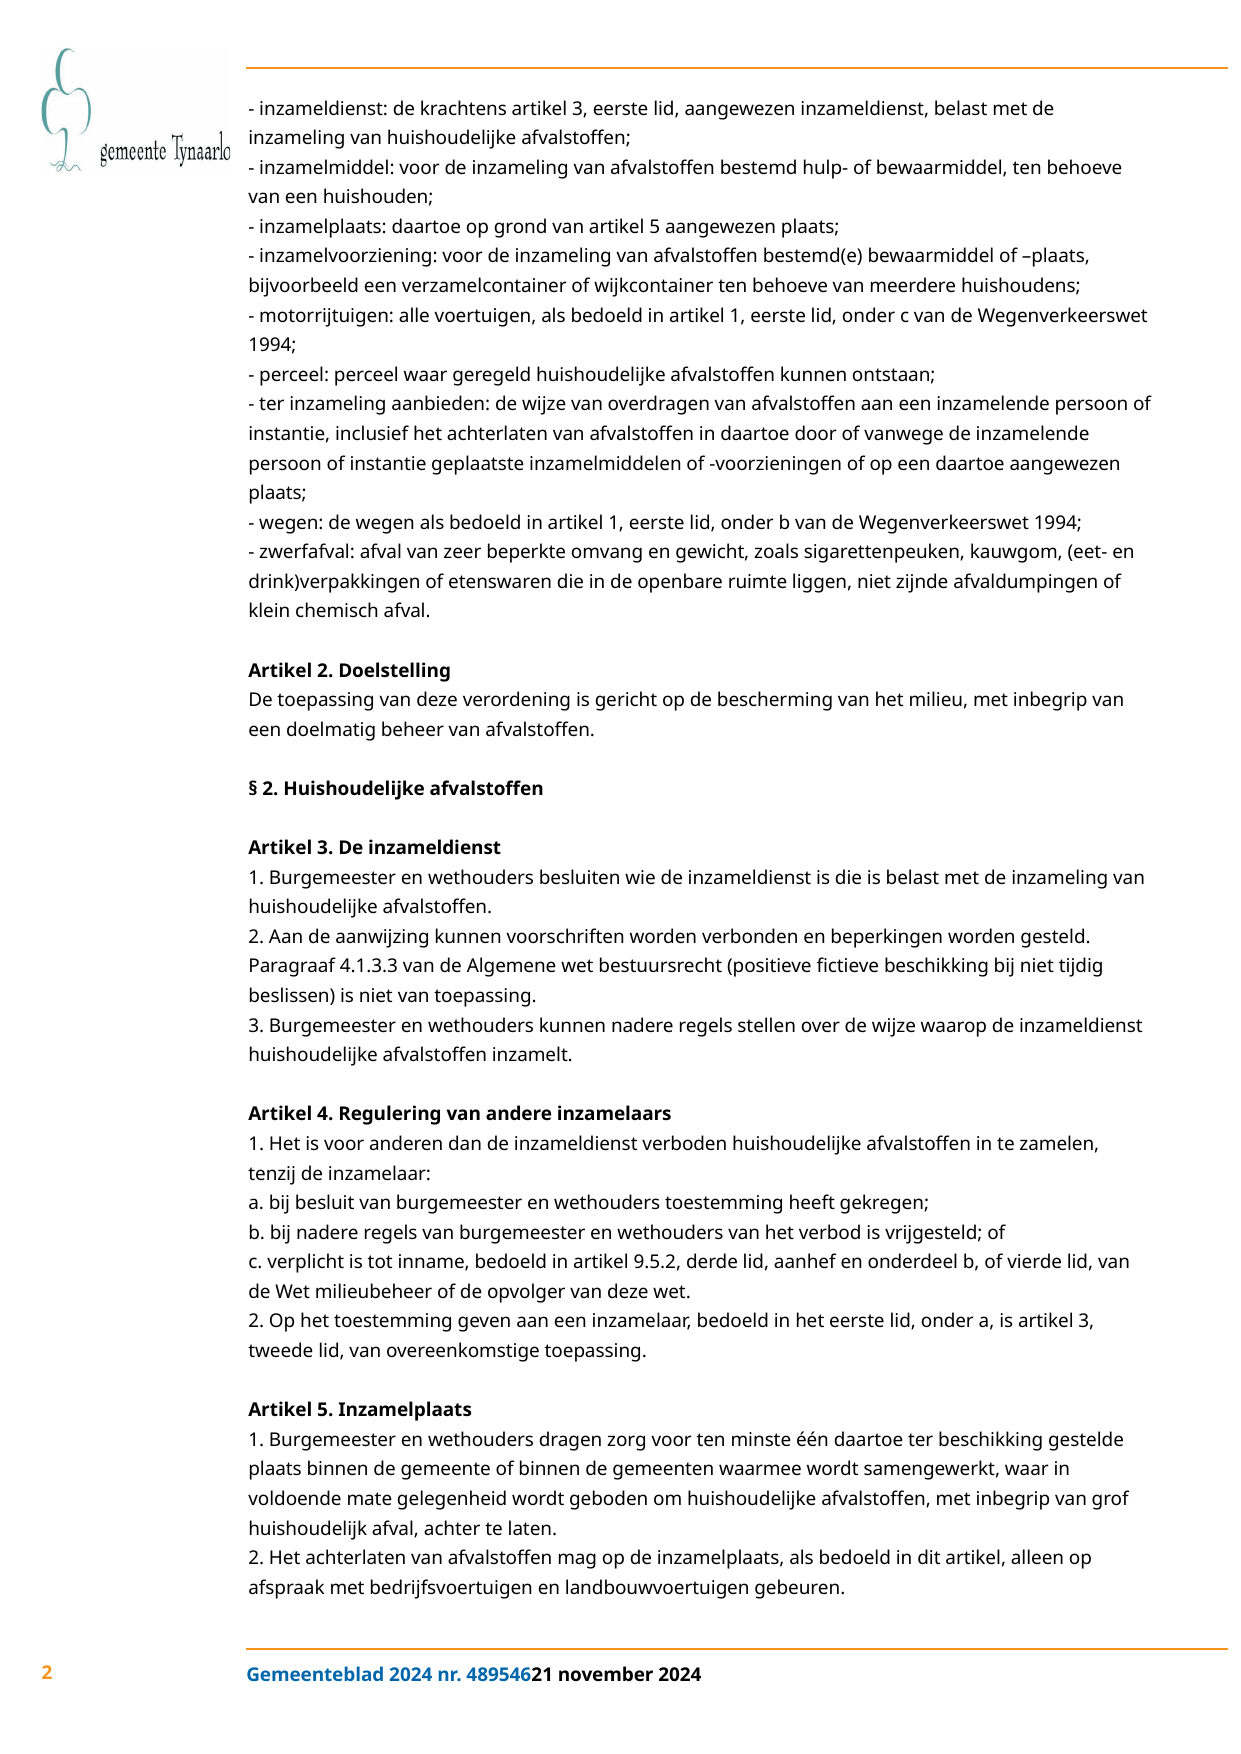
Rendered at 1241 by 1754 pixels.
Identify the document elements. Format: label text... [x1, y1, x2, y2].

text - inzamelmiddel: voor de inzameling van afvalstoffen bestemd hulp- of bewaarmiddel, ten behoeve van een huishouden; [248, 154, 1152, 209]
text - perceel: perceel waar geregeld huishoudelijke afvalstoffen kunnen ontstaan; [248, 361, 1152, 387]
text - zwerfafval: afval van zeer beperkte omvang en gewicht, zoals sigarettenpeuken, kauwgom, (eet- en drink)verpakkingen of etenswaren die in de openbare ruimte liggen, niet zijnde afvaldumpingen of klein chemisch afval. [248, 538, 1152, 623]
text Artikel 5. Inzamelplaats [248, 1396, 1152, 1422]
text 1. Burgemeester en wethouders besluiten wie de inzameldienst is die is belast met de inzameling van huishoudelijke afvalstoffen. [248, 864, 1152, 919]
text - wegen: de wegen als bedoeld in artikel 1, eerste lid, onder b van de Wegenverkeerswet 1994; [248, 509, 1152, 535]
text 2. Aan de aanwijzing kunnen voorschriften worden verbonden en beperkingen worden gesteld. Paragraaf 4.1.3.3 van de Algemene wet bestuursrecht (positieve fictieve beschikking bij niet tijdig beslissen) is niet van toepassing. [248, 923, 1152, 1008]
text Artikel 2. Doelstelling [248, 657, 1152, 683]
text 2. Op het toestemming geven aan een inzamelaar, bedoeld in het eerste lid, onder a, is artikel 3, tweede lid, van overeenkomstige toepassing. [248, 1308, 1152, 1363]
text Artikel 4. Regulering van andere inzamelaars [248, 1101, 1152, 1126]
text - inzamelplaats: daartoe op grond van artikel 5 aangewezen plaats; [248, 213, 1152, 239]
text 2. Het achterlaten van afvalstoffen mag op de inzamelplaats, als bedoeld in dit artikel, alleen op afspraak met bedrijfsvoertuigen en landbouwvoertuigen gebeuren. [248, 1544, 1152, 1600]
text § 2. Huishoudelijke afvalstoffen [248, 775, 1152, 801]
text - ter inzameling aanbieden: de wijze van overdragen van afvalstoffen aan een inzamelende persoon of instantie, inclusief het achterlaten van afvalstoffen in daartoe door of vanwege de inzamelende persoon of instantie geplaatste inzamelmiddelen of -voorzieningen of op een daartoe aangewezen plaats; [248, 391, 1152, 505]
text a. bij besluit van burgemeester en wethouders toestemming heeft gekregen; [248, 1189, 1152, 1215]
text b. bij nadere regels van burgemeester en wethouders van het verbod is vrijgesteld; of [248, 1219, 1152, 1245]
text c. verplicht is tot inname, bedoeld in artikel 9.5.2, derde lid, aanhef en onderdeel b, of vierde lid, van de Wet milieubeheer of de opvolger van deze wet. [248, 1248, 1152, 1304]
picture [41, 47, 231, 172]
text Artikel 3. De inzameldienst [248, 834, 1152, 860]
text 3. Burgemeester en wethouders kunnen nadere regels stellen over de wijze waarop de inzameldienst huishoudelijke afvalstoffen inzamelt. [248, 1012, 1152, 1067]
text - inzamelvoorziening: voor de inzameling van afvalstoffen bestemd(e) bewaarmiddel of –plaats, bijvoorbeeld een verzamelcontainer of wijkcontainer ten behoeve van meerdere huishoudens; [248, 243, 1152, 298]
text - motorrijtuigen: alle voertuigen, als bedoeld in artikel 1, eerste lid, onder c van de Wegenverkeerswet 1994; [248, 302, 1152, 357]
text 1. Burgemeester en wethouders dragen zorg voor ten minste één daartoe ter beschikking gestelde plaats binnen de gemeente of binnen de gemeenten waarmee wordt samengewerkt, waar in voldoende mate gelegenheid wordt geboden om huishoudelijke afvalstoffen, met inbegrip van grof huishoudelijk afval, achter te laten. [248, 1426, 1152, 1541]
text 1. Het is voor anderen dan de inzameldienst verboden huishoudelijke afvalstoffen in te zamelen, tenzij de inzamelaar: [248, 1130, 1152, 1186]
text De toepassing van deze verordening is gericht op de bescherming van het milieu, met inbegrip van een doelmatig beheer van afvalstoffen. [248, 686, 1152, 742]
text - inzameldienst: de krachtens artikel 3, eerste lid, aangewezen inzameldienst, belast met de inzameling van huishoudelijke afvalstoffen; [248, 95, 1152, 150]
